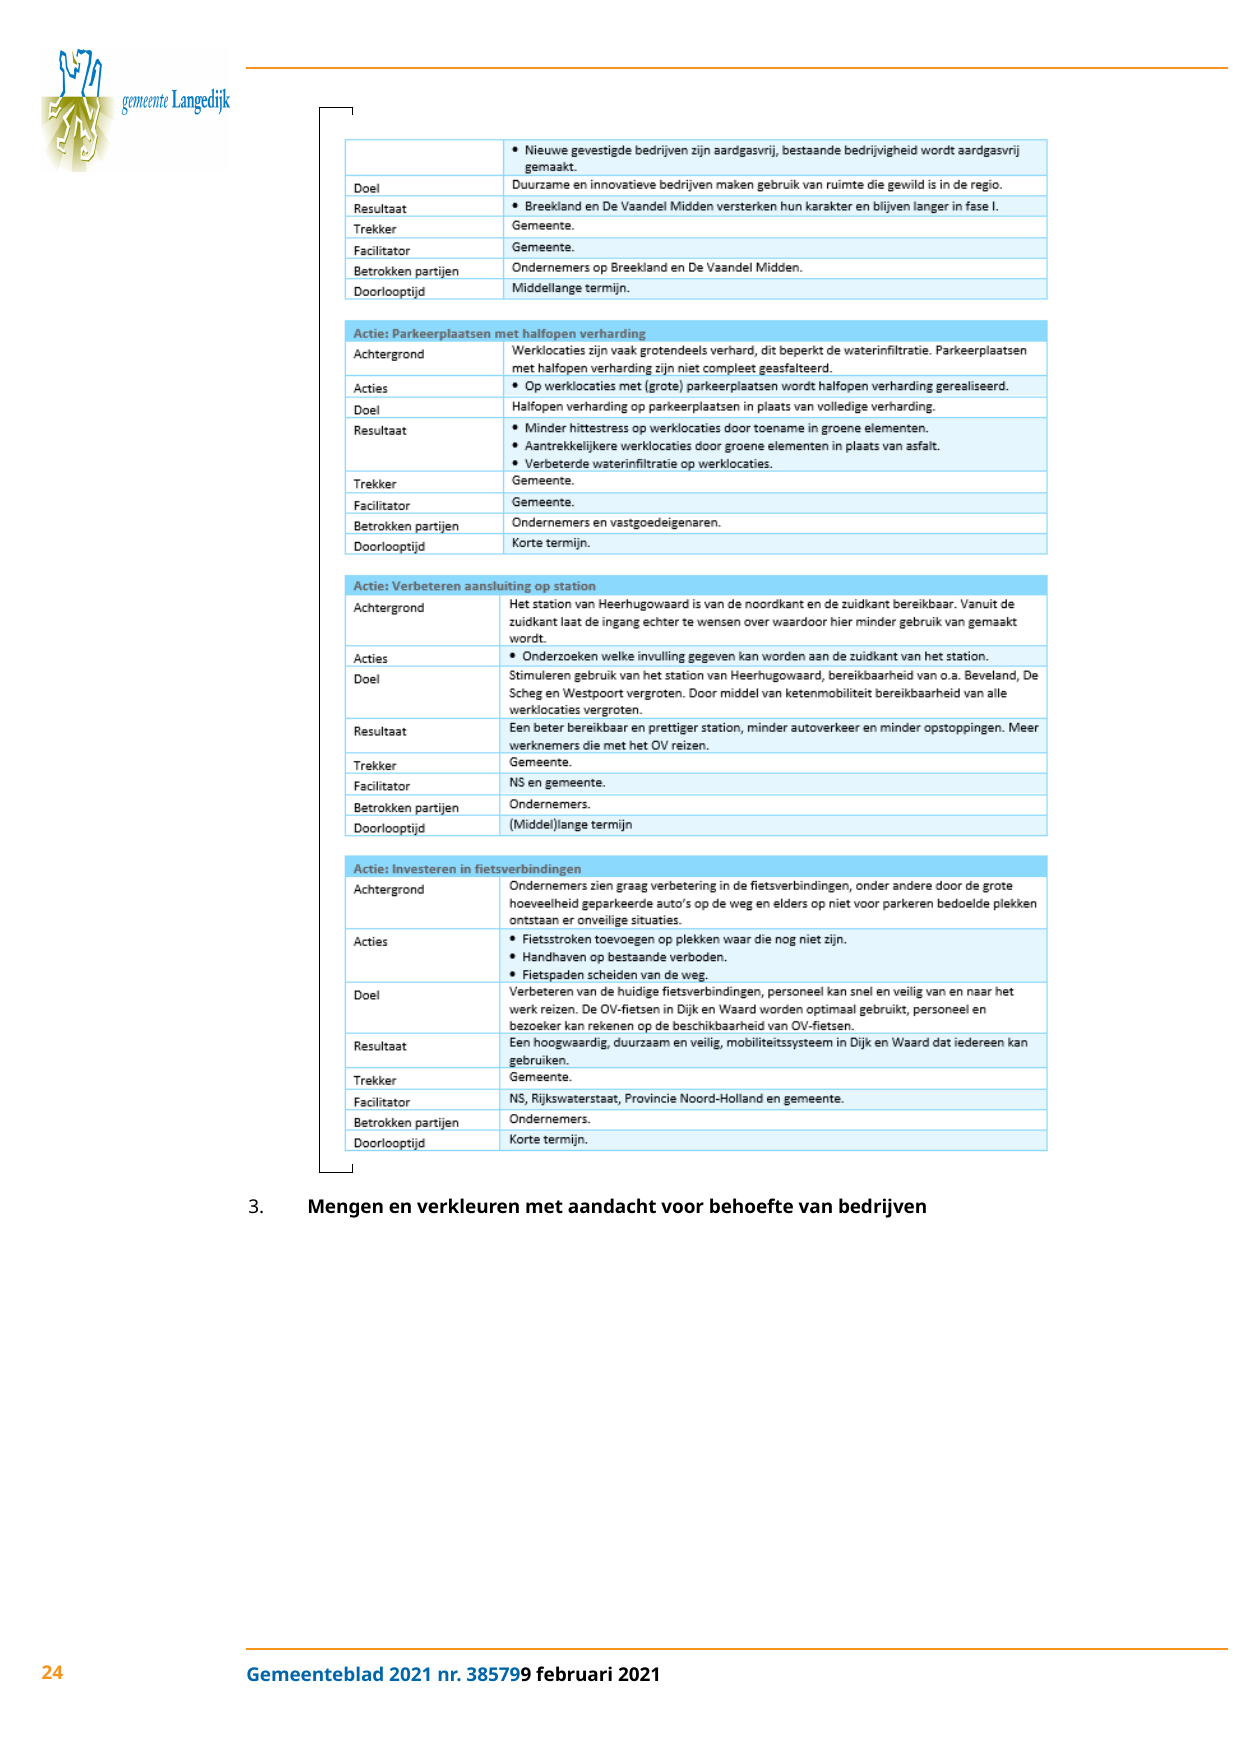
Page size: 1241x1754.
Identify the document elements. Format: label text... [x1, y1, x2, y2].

list Mengen en verkleuren met aandacht voor behoefte van bedrijven [248, 1193, 1152, 1219]
picture [41, 47, 231, 172]
picture [327, 115, 1067, 1164]
